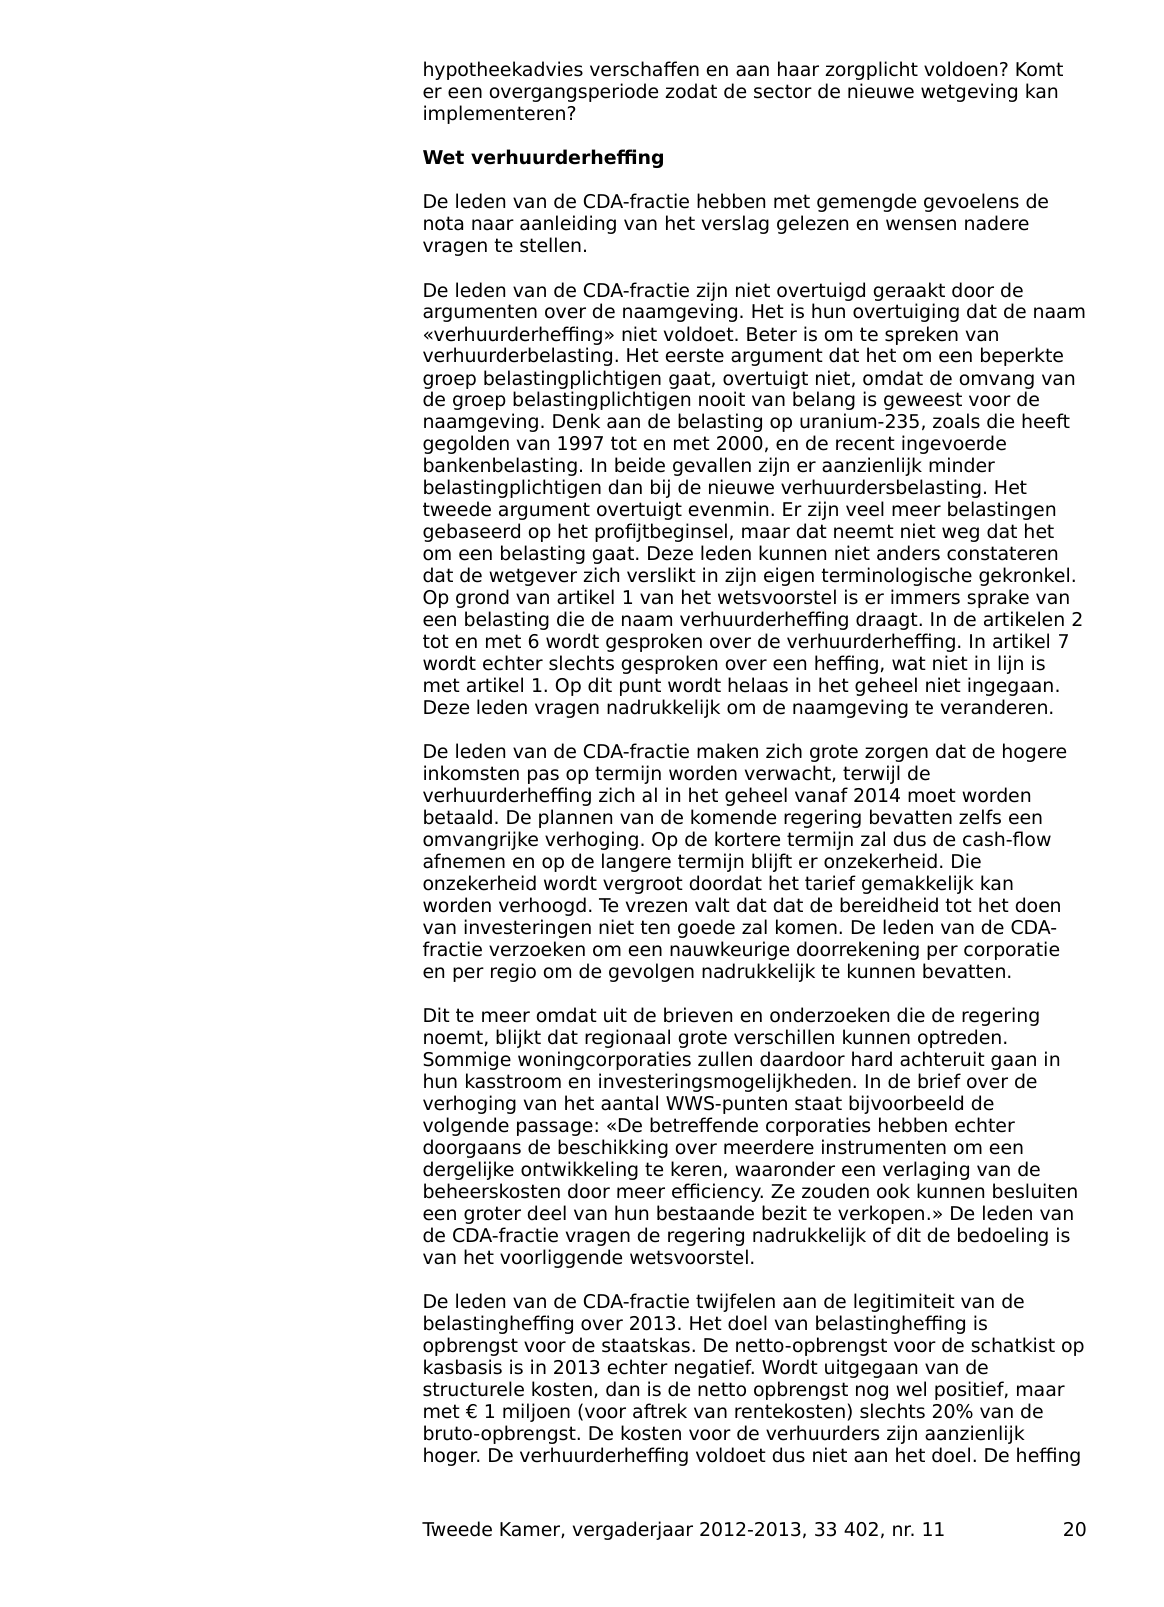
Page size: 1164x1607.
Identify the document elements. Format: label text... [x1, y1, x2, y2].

text De leden van de CDA-fractie zijn niet overtuigd geraakt door de argumenten over de naamgeving. Het is hun overtuiging dat de naam «verhuurderheffing» niet voldoet. Beter is om te spreken van verhuurderbelasting. Het eerste argument dat het om een beperkte groep belastingplichtigen gaat, overtuigt niet, omdat de omvang van de groep belastingplichtigen nooit van belang is geweest voor de naamgeving. Denk aan de belasting op uranium-235, zoals die heeft gegolden van 1997 tot en met 2000, en de recent ingevoerde bankenbelasting. In beide gevallen zijn er aanzienlijk minder belastingplichtigen dan bij de nieuwe verhuurdersbelasting. Het tweede argument overtuigt evenmin. Er zijn veel meer belastingen gebaseerd op het profijtbeginsel, maar dat neemt niet weg dat het om een belasting gaat. Deze leden kunnen niet anders constateren dat de wetgever zich verslikt in zijn eigen terminologische gekronkel. Op grond van artikel 1 van het wetsvoorstel is er immers sprake van een belasting die de naam verhuurderheffing draagt. In de artikelen 2 tot en met 6 wordt gesproken over de verhuurderheffing. In artikel 7 wordt echter slechts gesproken over een heffing, wat niet in lijn is met artikel 1. Op dit punt wordt helaas in het geheel niet ingegaan. Deze leden vragen nadrukkelijk om de naamgeving te veranderen. [422, 279, 1087, 719]
text Dit te meer omdat uit de brieven en onderzoeken die de regering noemt, blijkt dat regionaal grote verschillen kunnen optreden. Sommige woningcorporaties zullen daardoor hard achteruit gaan in hun kasstroom en investeringsmogelijkheden. In de brief over de verhoging van het aantal WWS-punten staat bijvoorbeeld de volgende passage: «De betreffende corporaties hebben echter doorgaans de beschikking over meerdere instrumenten om een dergelijke ontwikkeling te keren, waaronder een verlaging van de beheerskosten door meer efficiency. Ze zouden ook kunnen besluiten een groter deel van hun bestaande bezit te verkopen.» De leden van de CDA-fractie vragen de regering nadrukkelijk of dit de bedoeling is van het voorliggende wetsvoorstel. [422, 1005, 1087, 1269]
text De leden van de CDA-fractie maken zich grote zorgen dat de hogere inkomsten pas op termijn worden verwacht, terwijl de verhuurderheffing zich al in het geheel vanaf 2014 moet worden betaald. De plannen van de komende regering bevatten zelfs een omvangrijke verhoging. Op de kortere termijn zal dus de cash-flow afnemen en op de langere termijn blijft er onzekerheid. Die onzekerheid wordt vergroot doordat het tarief gemakkelijk kan worden verhoogd. Te vrezen valt dat dat de bereidheid tot het doen van investeringen niet ten goede zal komen. De leden van de CDA-fractie verzoeken om een nauwkeurige doorrekening per corporatie en per regio om de gevolgen nadrukkelijk te kunnen bevatten. [422, 741, 1087, 983]
subtitle Wet verhuurderheffing [422, 147, 1087, 169]
text De leden van de CDA-fractie twijfelen aan de legitimiteit van de belastingheffing over 2013. Het doel van belastingheffing is opbrengst voor de staatskas. De netto-opbrengst voor de schatkist op kasbasis is in 2013 echter negatief. Wordt uitgegaan van de structurele kosten, dan is de netto opbrengst nog wel positief, maar met € 1 miljoen (voor aftrek van rentekosten) slechts 20% van de bruto-opbrengst. De kosten voor de verhuurders zijn aanzienlijk hoger. De verhuurderheffing voldoet dus niet aan het doel. De heffing [422, 1291, 1087, 1467]
text De leden van de CDA-fractie hebben met gemengde gevoelens de nota naar aanleiding van het verslag gelezen en wensen nadere vragen te stellen. [422, 191, 1087, 257]
text hypotheekadvies verschaffen en aan haar zorgplicht voldoen? Komt er een overgangsperiode zodat de sector de nieuwe wetgeving kan implementeren? [422, 59, 1087, 125]
